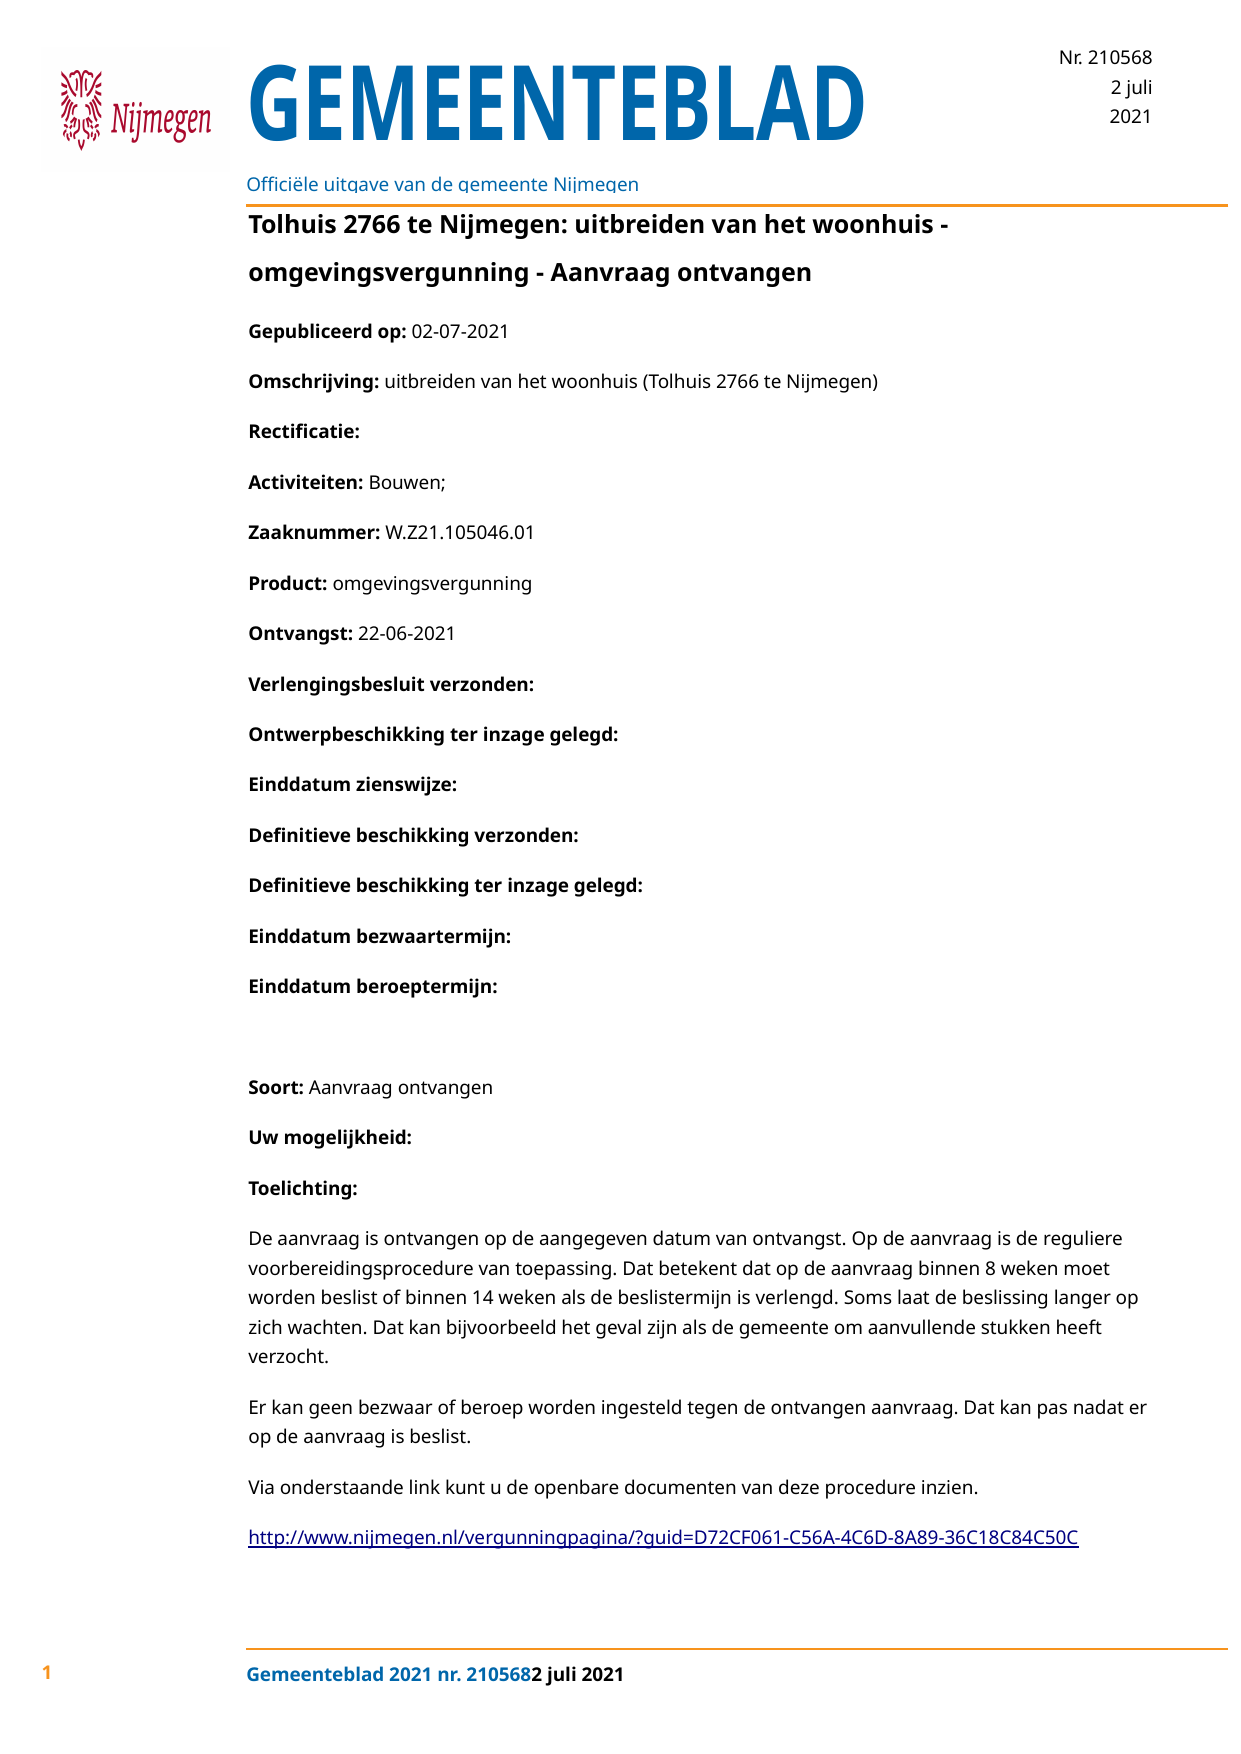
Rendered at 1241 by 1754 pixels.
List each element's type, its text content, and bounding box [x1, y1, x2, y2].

text Uw mogelijkheid: [248, 1124, 1152, 1150]
text Gepubliceerd op: 02-07-2021 [248, 318, 1152, 344]
text Definitieve beschikking verzonden: [248, 822, 1152, 848]
text Ontvangst: 22-06-2021 [248, 620, 1152, 646]
text Activiteiten: Bouwen; [248, 469, 1152, 495]
text Via onderstaande link kunt u de openbare documenten van deze procedure inzien. [248, 1474, 1152, 1500]
text Einddatum beroeptermijn: [248, 973, 1152, 999]
text Ontwerpbeschikking ter inzage gelegd: [248, 721, 1152, 747]
text Omschrijving: uitbreiden van het woonhuis (Tolhuis 2766 te Nijmegen) [248, 368, 1152, 394]
text De aanvraag is ontvangen op de aangegeven datum van ontvangst. Op de aanvraag is de reguliere voorbereidingsprocedure van toepassing. Dat betekent dat op de aanvraag binnen 8 weken moet worden beslist of binnen 14 weken als de beslistermijn is verlengd. Soms laat de beslissing langer op zich wachten. Dat kan bijvoorbeeld het geval zijn als de gemeente om aanvullende stukken heeft verzocht. [248, 1225, 1152, 1369]
text Verlengingsbesluit verzonden: [248, 671, 1152, 697]
text Einddatum zienswijze: [248, 772, 1152, 797]
text Toelichting: [248, 1175, 1152, 1201]
text Er kan geen bezwaar of beroep worden ingesteld tegen de ontvangen aanvraag. Dat kan pas nadat er op de aanvraag is beslist. [248, 1394, 1152, 1449]
text Rectificatie: [248, 419, 1152, 444]
text Einddatum bezwaartermijn: [248, 923, 1152, 949]
text Tolhuis 2766 te Nijmegen: uitbreiden van het woonhuis - omgevingsvergunning - Aanvraag ontvangen [248, 207, 1152, 288]
text Soort: Aanvraag ontvangen [248, 1074, 1152, 1100]
text Definitieve beschikking ter inzage gelegd: [248, 872, 1152, 898]
text Zaaknummer: W.Z21.105046.01 [248, 519, 1152, 545]
picture [41, 47, 231, 172]
text http://www.nijmegen.nl/vergunningpagina/?guid=D72CF061-C56A-4C6D-8A89-36C18C84C50C [248, 1524, 1152, 1550]
text Product: omgevingsvergunning [248, 570, 1152, 596]
